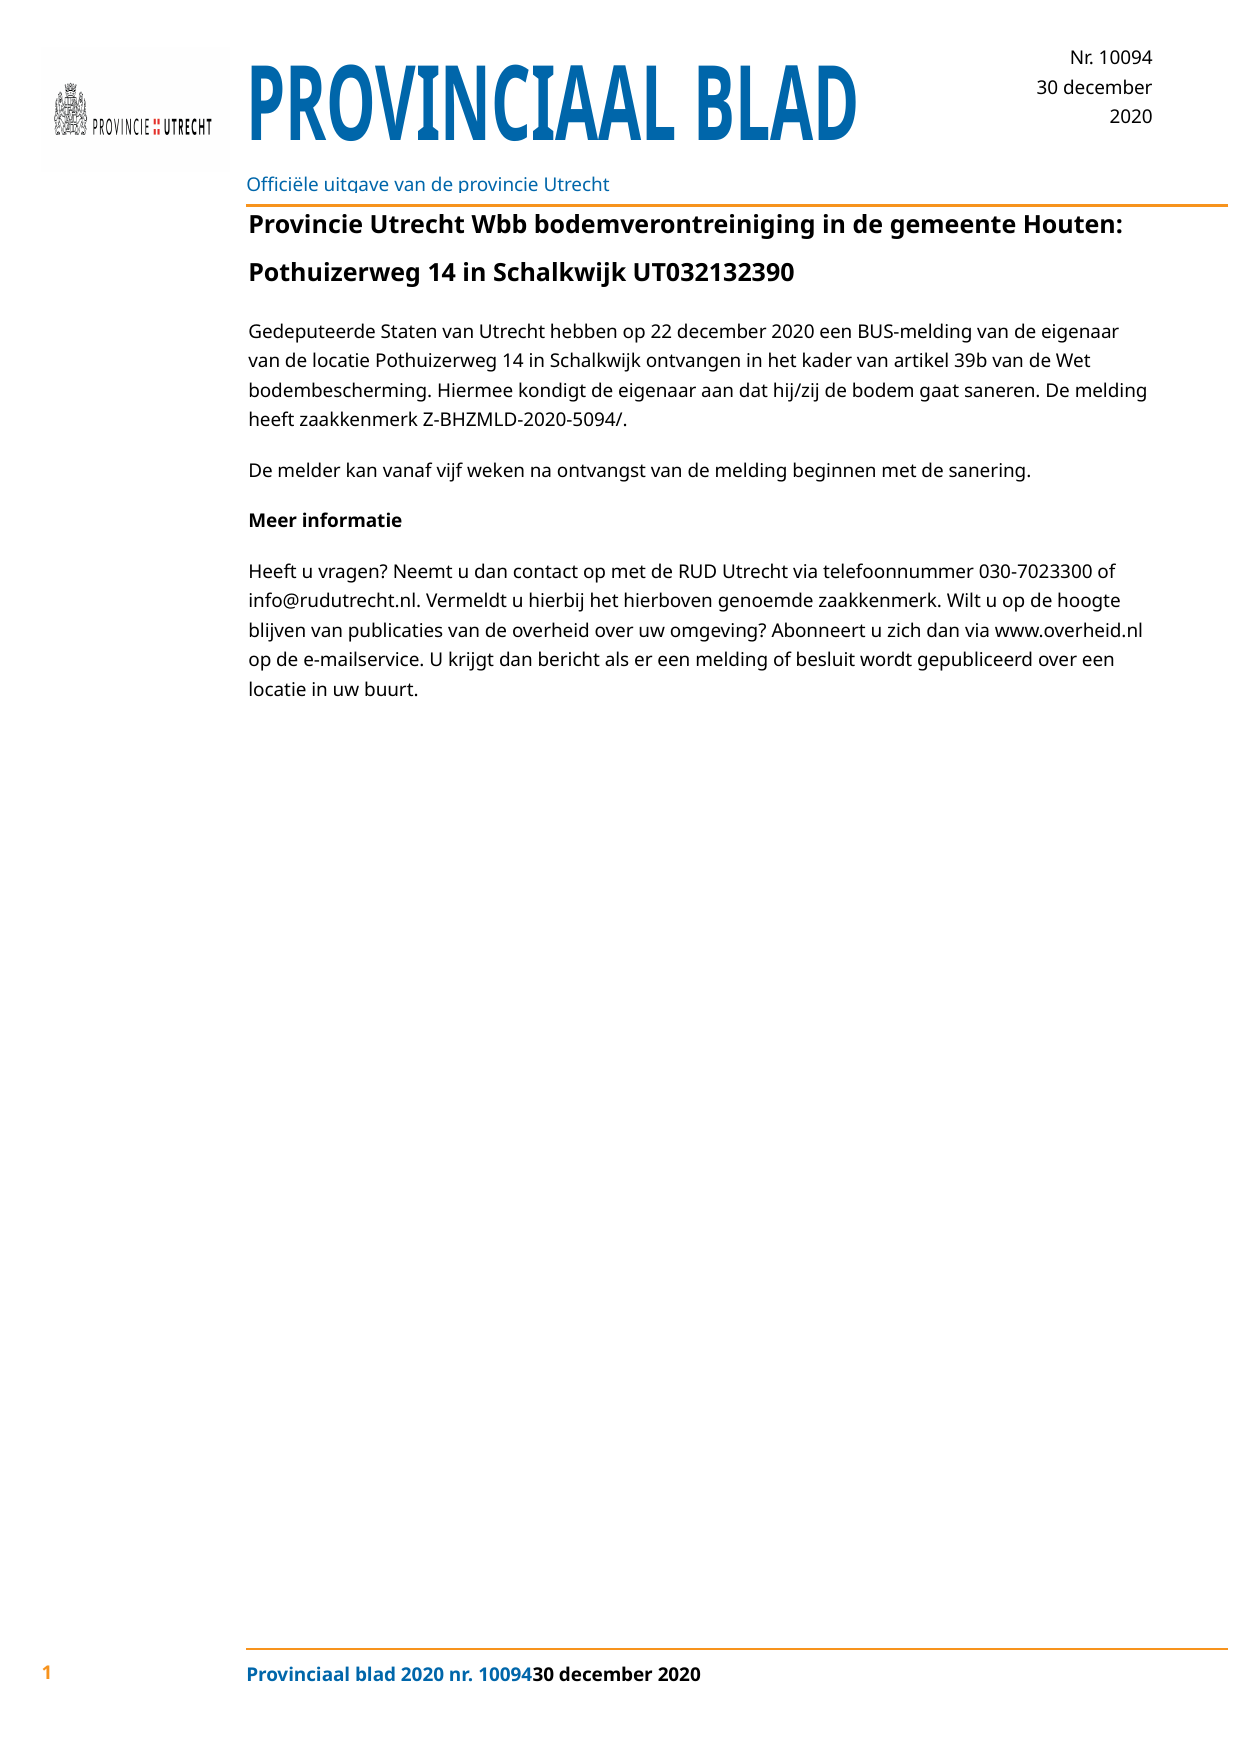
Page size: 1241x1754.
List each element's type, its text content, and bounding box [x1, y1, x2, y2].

text Meer informatie [248, 507, 1152, 533]
text Gedeputeerde Staten van Utrecht hebben op 22 december 2020 een BUS-melding van de eigenaar van de locatie Pothuizerweg 14 in Schalkwijk ontvangen in het kader van artikel 39b van de Wet bodembescherming. Hiermee kondigt de eigenaar aan dat hij/zij de bodem gaat saneren. De melding heeft zaakkenmerk Z-BHZMLD-2020-5094/. [248, 318, 1152, 432]
text De melder kan vanaf vijf weken na ontvangst van de melding beginnen met de sanering. [248, 457, 1152, 483]
picture [41, 47, 231, 172]
text Provincie Utrecht Wbb bodemverontreiniging in de gemeente Houten: Pothuizerweg 14 in Schalkwijk UT032132390 [248, 207, 1152, 288]
text Heeft u vragen? Neemt u dan contact op met de RUD Utrecht via telefoonnummer 030-7023300 of info@rudutrecht.nl. Vermeldt u hierbij het hierboven genoemde zaakkenmerk. Wilt u op de hoogte blijven van publicaties van de overheid over uw omgeving? Abonneert u zich dan via www.overheid.nl op de e-mailservice. U krijgt dan bericht als er een melding of besluit wordt gepubliceerd over een locatie in uw buurt. [248, 558, 1152, 702]
